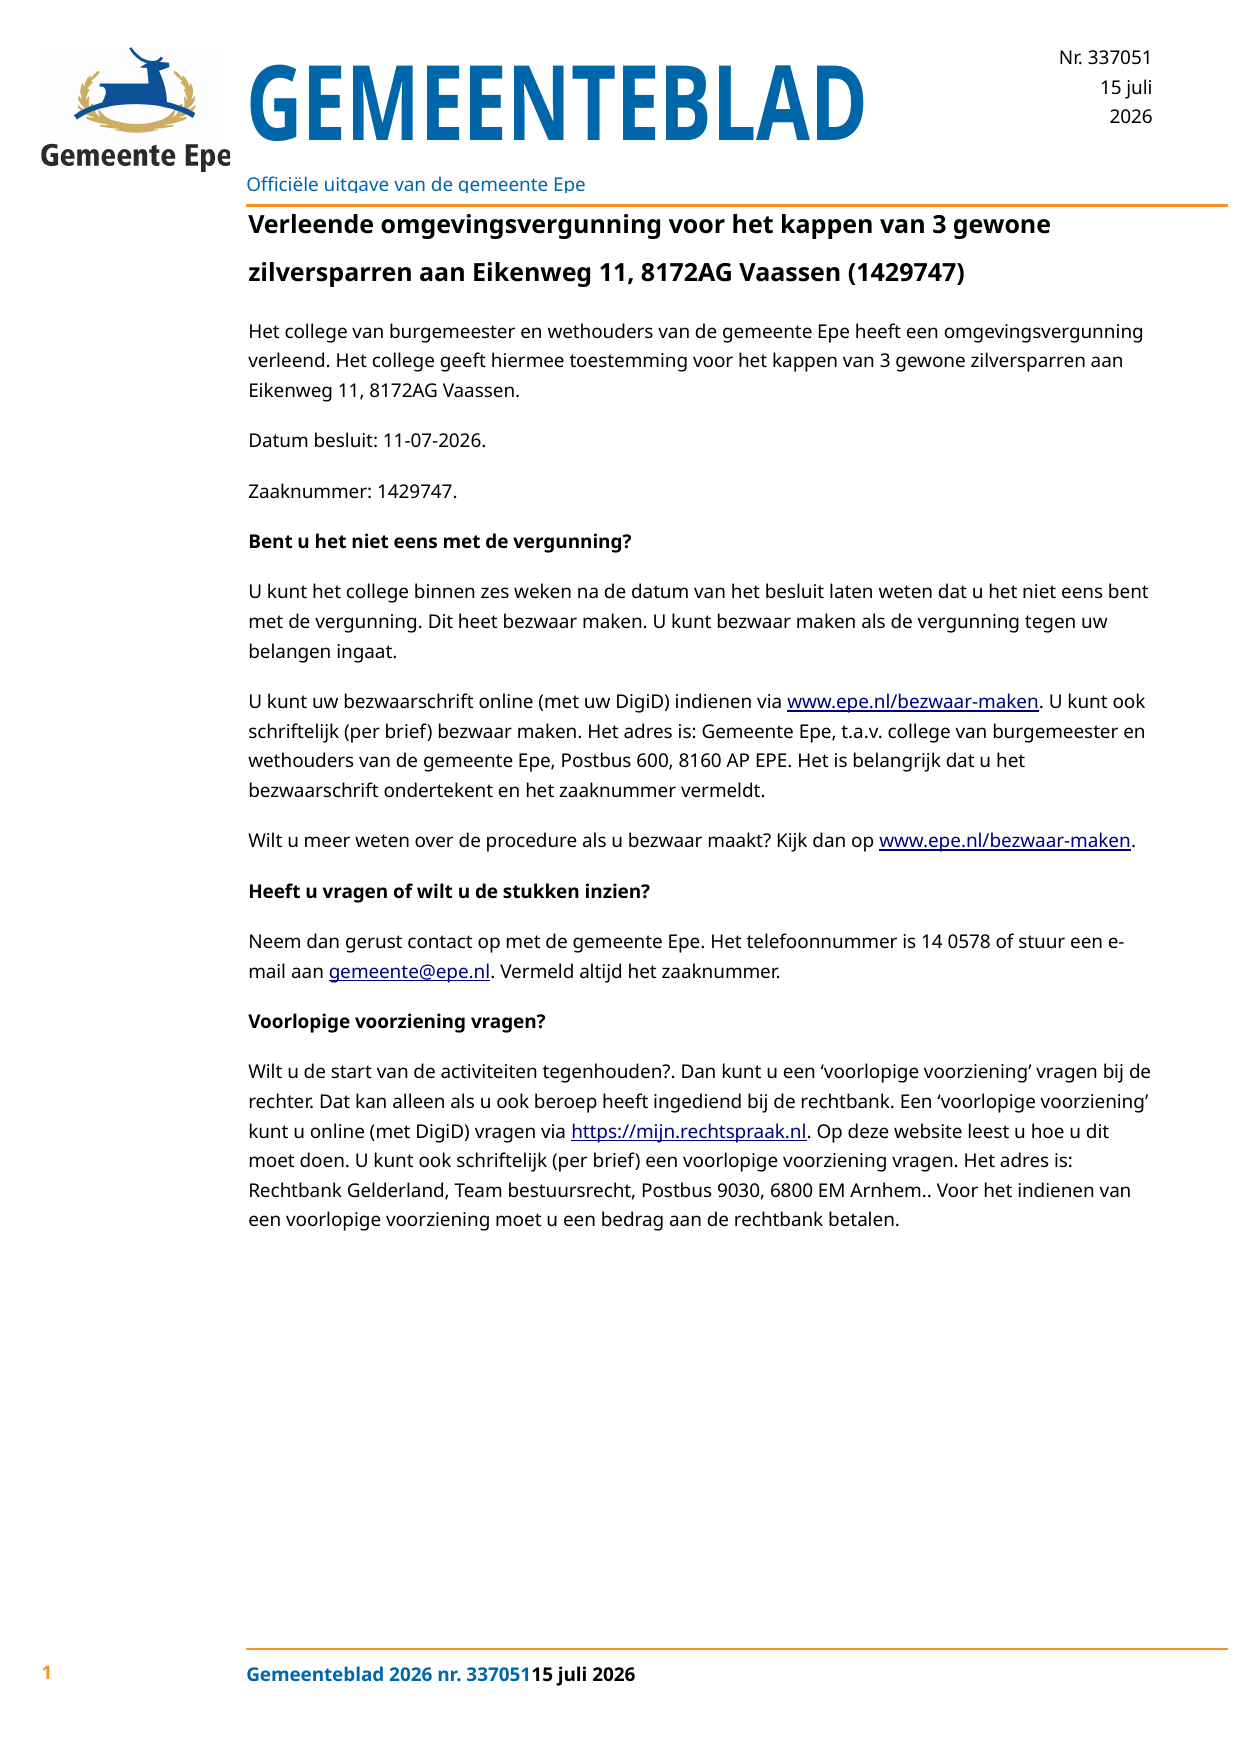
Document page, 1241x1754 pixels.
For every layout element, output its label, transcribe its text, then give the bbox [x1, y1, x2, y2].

text Neem dan gerust contact op met de gemeente Epe. Het telefoonnummer is 14 0578 of stuur een e-mail aan gemeente@epe.nl. Vermeld altijd het zaaknummer. [248, 928, 1152, 984]
text Wilt u de start van de activiteiten tegenhouden?. Dan kunt u een ‘voorlopige voorziening’ vragen bij de rechter. Dat kan alleen als u ook beroep heeft ingediend bij de rechtbank. Een ‘voorlopige voorziening’ kunt u online (met DigiD) vragen via https://mijn.rechtspraak.nl. Op deze website leest u hoe u dit moet doen. U kunt ook schriftelijk (per brief) een voorlopige voorziening vragen. Het adres is: Rechtbank Gelderland, Team bestuursrecht, Postbus 9030, 6800 EM Arnhem.. Voor het indienen van een voorlopige voorziening moet u een bedrag aan de rechtbank betalen. [248, 1059, 1152, 1232]
text Voorlopige voorziening vragen? [248, 1008, 1152, 1034]
picture [41, 47, 231, 172]
text U kunt uw bezwaarschrift online (met uw DigiD) indienen via www.epe.nl/bezwaar-maken. U kunt ook schriftelijk (per brief) bezwaar maken. Het adres is: Gemeente Epe, t.a.v. college van burgemeester en wethouders van de gemeente Epe, Postbus 600, 8160 AP EPE. Het is belangrijk dat u het bezwaarschrift ondertekent en het zaaknummer vermeldt. [248, 688, 1152, 803]
text Wilt u meer weten over de procedure als u bezwaar maakt? Kijk dan op www.epe.nl/bezwaar-maken. [248, 827, 1152, 853]
text Verleende omgevingsvergunning voor het kappen van 3 gewone zilversparren aan Eikenweg 11, 8172AG Vaassen (1429747) [248, 207, 1152, 288]
text Heeft u vragen of wilt u de stukken inzien? [248, 878, 1152, 904]
text Datum besluit: 11-07-2026. [248, 427, 1152, 453]
text Het college van burgemeester en wethouders van de gemeente Epe heeft een omgevingsvergunning verleend. Het college geeft hiermee toestemming voor het kappen van 3 gewone zilversparren aan Eikenweg 11, 8172AG Vaassen. [248, 318, 1152, 403]
text U kunt het college binnen zes weken na de datum van het besluit laten weten dat u het niet eens bent met de vergunning. Dit heet bezwaar maken. U kunt bezwaar maken als de vergunning tegen uw belangen ingaat. [248, 579, 1152, 664]
text Bent u het niet eens met de vergunning? [248, 528, 1152, 554]
text Zaaknummer: 1429747. [248, 478, 1152, 504]
